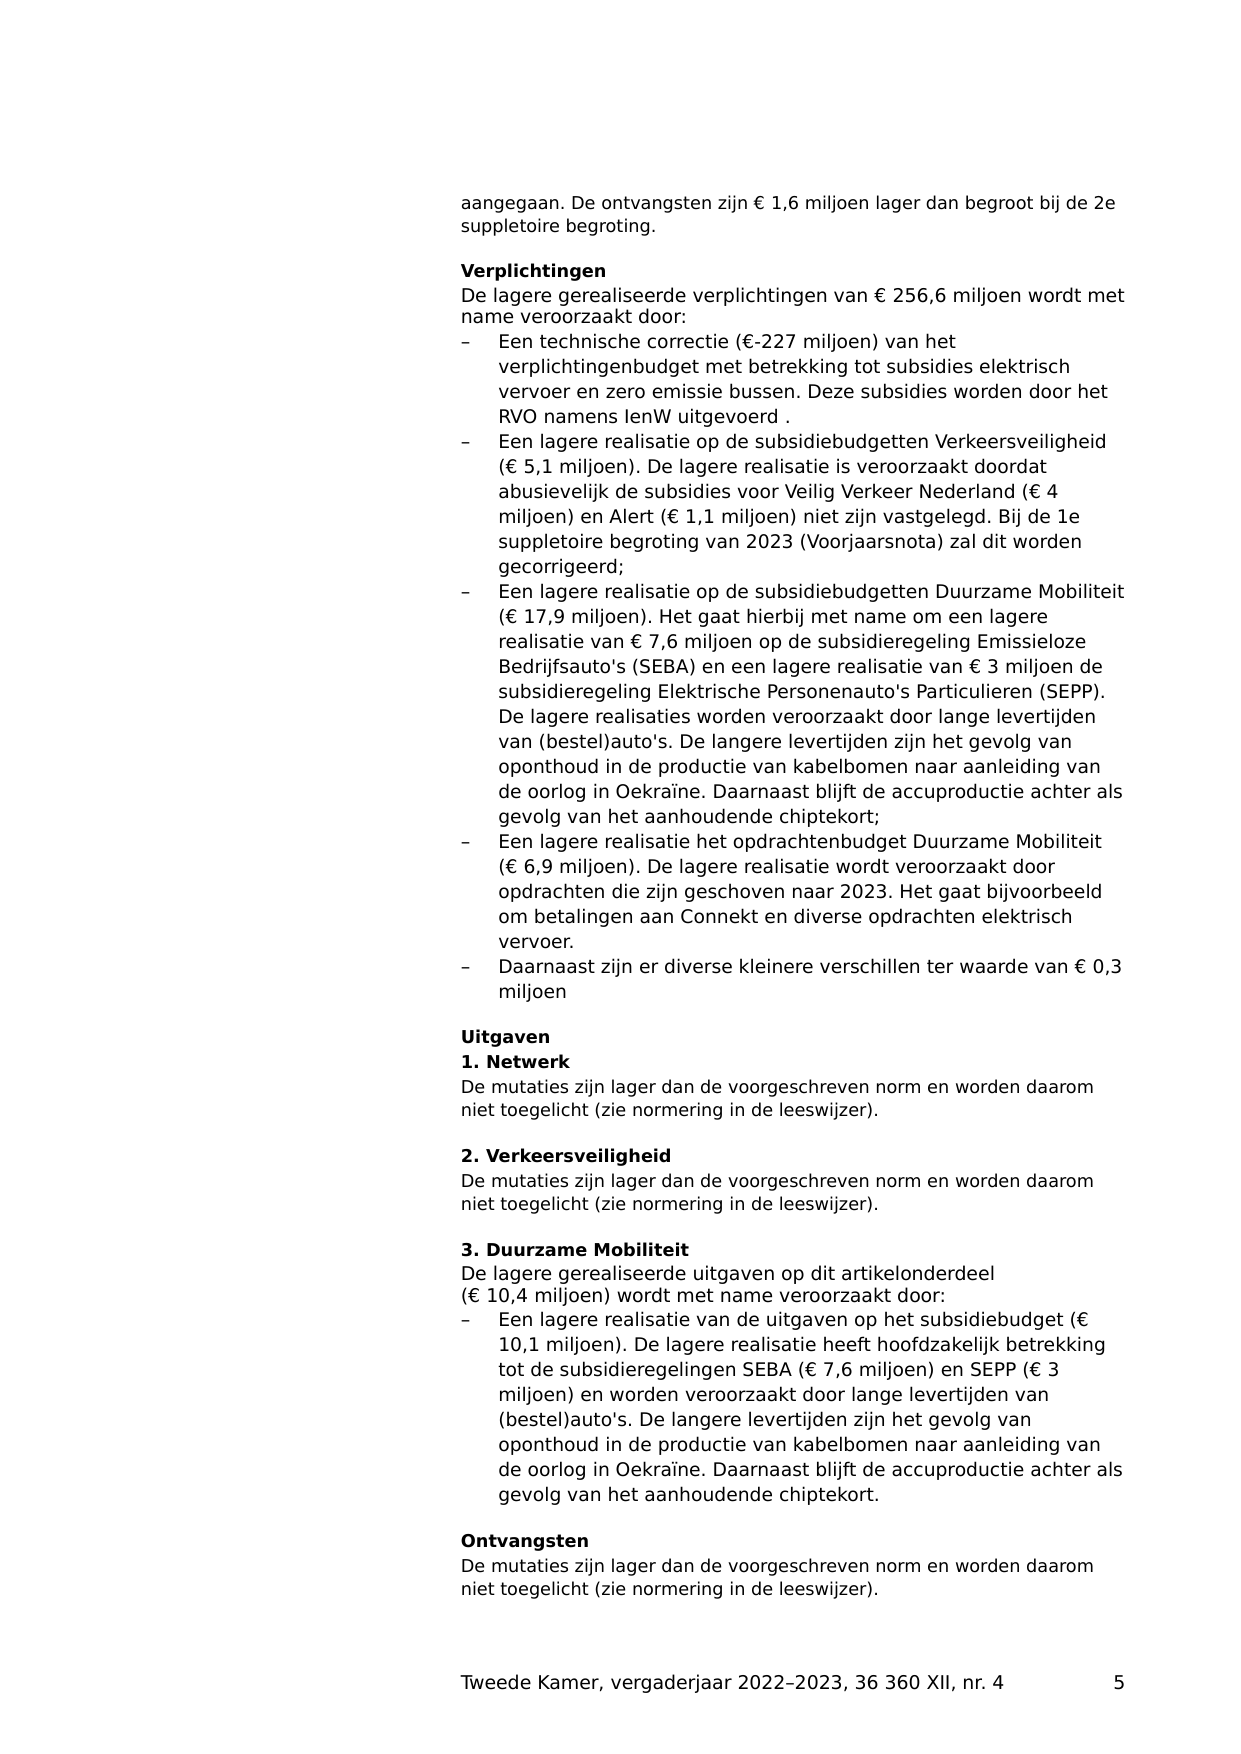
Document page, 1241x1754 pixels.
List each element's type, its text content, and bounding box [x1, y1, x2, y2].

list Een lagere realisatie op de subsidiebudgetten Verkeersveiligheid (€ 5,1 miljoen). De lagere realisatie is veroorzaakt doordat abusievelijk de subsidies voor Veilig Verkeer Nederland (€ 4 miljoen) en Alert (€ 1,1 miljoen) niet zijn vastgelegd. Bij de 1e suppletoire begroting van 2023 (Voorjaarsnota) zal dit worden gecorrigeerd; [461, 428, 1125, 578]
list Daarnaast zijn er diverse kleinere verschillen ter waarde van € 0,3 miljoen [461, 953, 1125, 1003]
text aangegaan. De ontvangsten zijn € 1,6 miljoen lager dan begroot bij de 2e suppletoire begroting. [461, 191, 1125, 237]
text 1. Netwerk [461, 1050, 1125, 1073]
list Een lagere realisatie van de uitgaven op het subsidiebudget (€ 10,1 miljoen). De lagere realisatie heeft hoofdzakelijk betrekking tot de subsidieregelingen SEBA (€ 7,6 miljoen) en SEPP (€ 3 miljoen) en worden veroorzaakt door lange levertijden van (bestel)auto's. De langere levertijden zijn het gevolg van oponthoud in de productie van kabelbomen naar aanleiding van de oorlog in Oekraïne. Daarnaast blijft de accuproductie achter als gevolg van het aanhoudende chiptekort. [461, 1307, 1125, 1507]
text 2. Verkeersveiligheid [461, 1144, 1125, 1167]
text De lagere gerealiseerde verplichtingen van € 256,6 miljoen wordt met name veroorzaakt door: [461, 284, 1125, 328]
text De mutaties zijn lager dan de voorgeschreven norm en worden daarom niet toegelicht (zie normering in de leeswijzer). [461, 1554, 1125, 1600]
text Verplichtingen [461, 259, 1125, 282]
text De lagere gerealiseerde uitgaven op dit artikelonderdeel (€ 10,4 miljoen) wordt met name veroorzaakt door: [461, 1263, 1125, 1307]
text De mutaties zijn lager dan de voorgeschreven norm en worden daarom niet toegelicht (zie normering in de leeswijzer). [461, 1169, 1125, 1215]
text De mutaties zijn lager dan de voorgeschreven norm en worden daarom niet toegelicht (zie normering in de leeswijzer). [461, 1075, 1125, 1121]
list Een lagere realisatie op de subsidiebudgetten Duurzame Mobiliteit (€ 17,9 miljoen). Het gaat hierbij met name om een lagere realisatie van € 7,6 miljoen op de subsidieregeling Emissieloze Bedrijfsauto's (SEBA) en een lagere realisatie van € 3 miljoen de subsidieregeling Elektrische Personenauto's Particulieren (SEPP). De lagere realisaties worden veroorzaakt door lange levertijden van (bestel)auto's. De langere levertijden zijn het gevolg van oponthoud in de productie van kabelbomen naar aanleiding van de oorlog in Oekraïne. Daarnaast blijft de accuproductie achter als gevolg van het aanhoudende chiptekort; [461, 578, 1125, 828]
text Ontvangsten [461, 1529, 1125, 1552]
list Een lagere realisatie het opdrachtenbudget Duurzame Mobiliteit (€ 6,9 miljoen). De lagere realisatie wordt veroorzaakt door opdrachten die zijn geschoven naar 2023. Het gaat bijvoorbeeld om betalingen aan Connekt en diverse opdrachten elektrisch vervoer. [461, 828, 1125, 953]
text Uitgaven [461, 1025, 1125, 1048]
text 3. Duurzame Mobiliteit [461, 1238, 1125, 1261]
list Een technische correctie (€-227 miljoen) van het verplichtingenbudget met betrekking tot subsidies elektrisch vervoer en zero emissie bussen. Deze subsidies worden door het RVO namens IenW uitgevoerd . [461, 328, 1125, 428]
